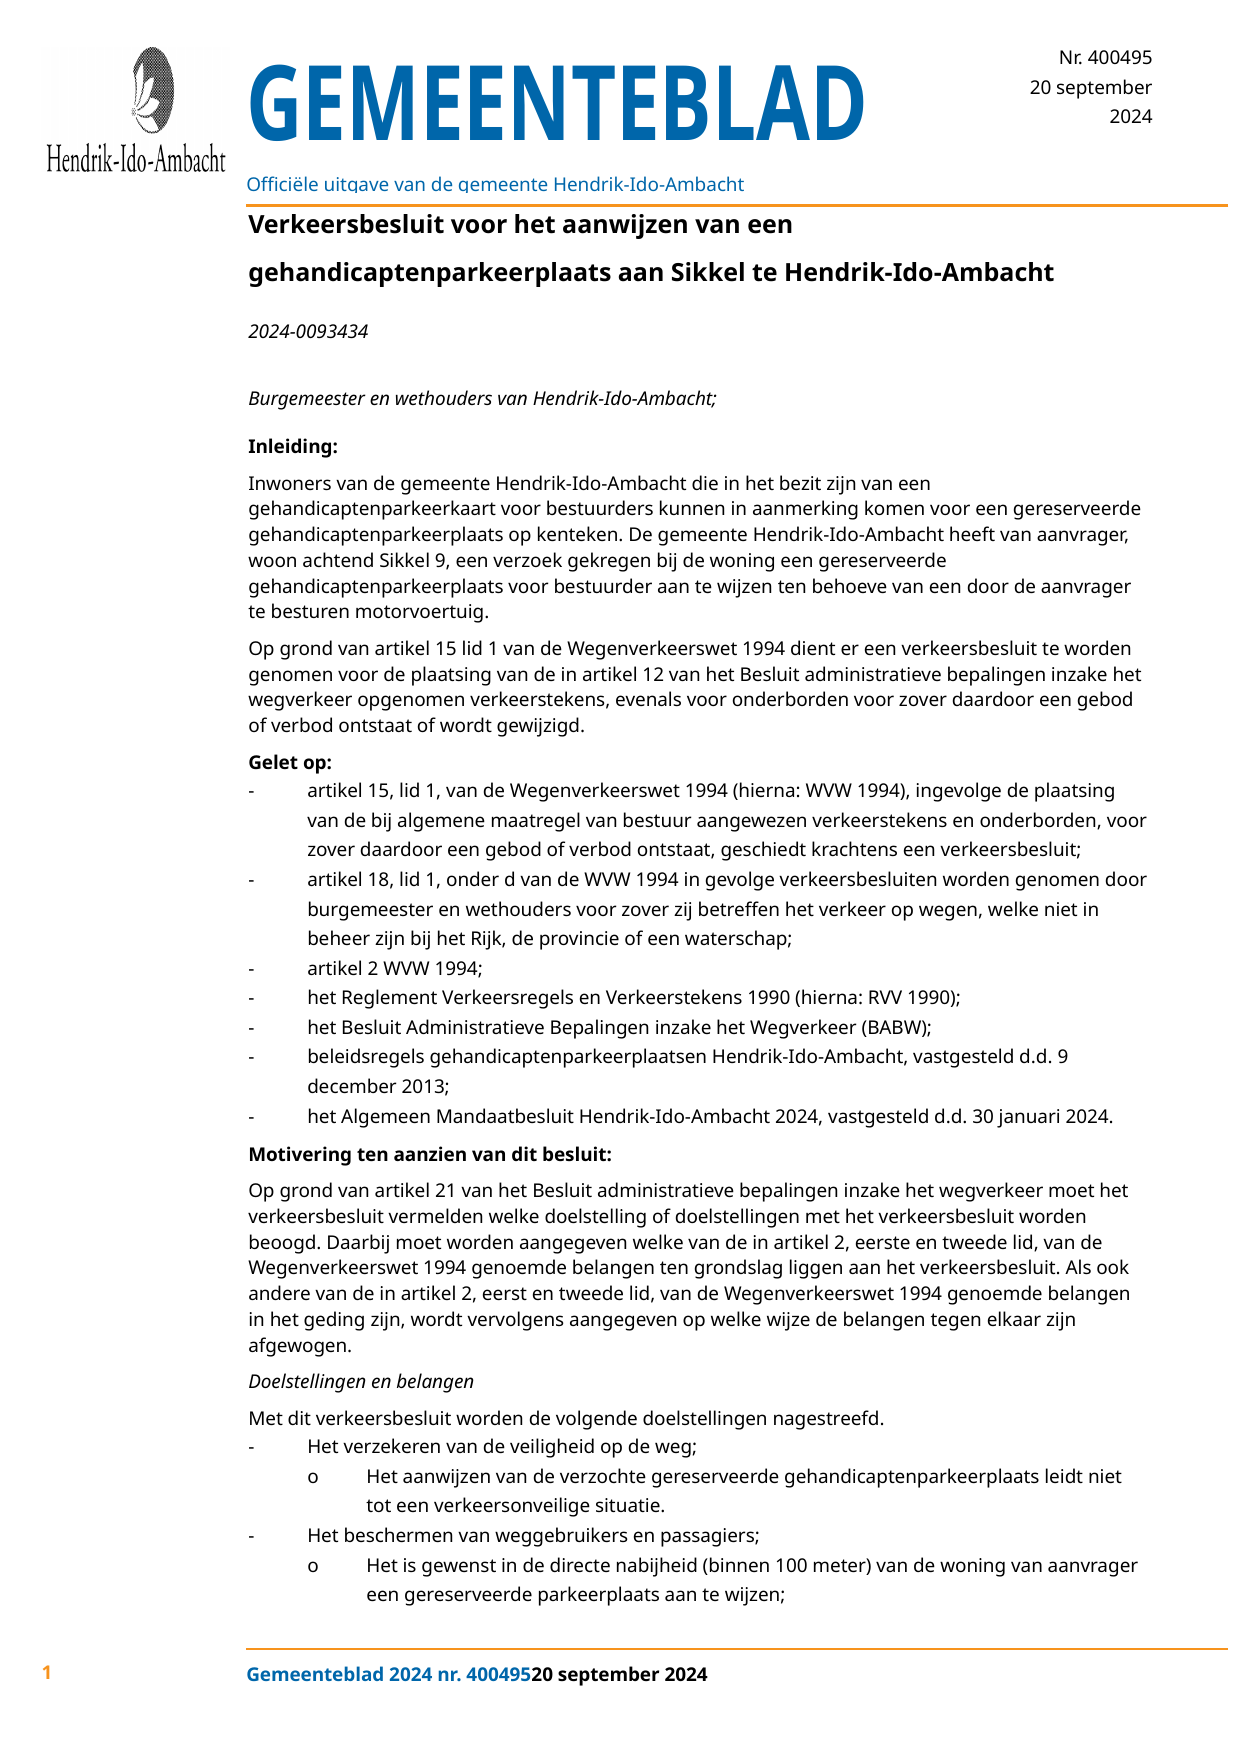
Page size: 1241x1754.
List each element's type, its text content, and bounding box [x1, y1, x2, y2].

text Gelet op: [248, 749, 1152, 775]
list beleidsregels gehandicaptenparkeerplaatsen Hendrik-Ido-Ambacht, vastgesteld d.d. 9 december 2013; [248, 1044, 1152, 1099]
text Doelstellingen en belangen [248, 1368, 1152, 1394]
text Inwoners van de gemeente Hendrik-Ido-Ambacht die in het bezit zijn van een gehandicaptenparkeerkaart voor bestuurders kunnen in aanmerking komen voor een gereserveerde gehandicaptenparkeerplaats op kenteken. De gemeente Hendrik-Ido-Ambacht heeft van aanvrager, woon achtend Sikkel 9, een verzoek gekregen bij de woning een gereserveerde gehandicaptenparkeerplaats voor bestuurder aan te wijzen ten behoeve van een door de aanvrager te besturen motorvoertuig. [248, 470, 1152, 624]
list het Besluit Administratieve Bepalingen inzake het Wegverkeer (BABW); [248, 1014, 1152, 1040]
list het Reglement Verkeersregels en Verkeerstekens 1990 (hierna: RVV 1990); [248, 984, 1152, 1010]
list Het aanwijzen van de verzochte gereserveerde gehandicaptenparkeerplaats leidt niet tot een verkeersonveilige situatie. [307, 1463, 1152, 1518]
text Verkeersbesluit voor het aanwijzen van een gehandicaptenparkeerplaats aan Sikkel te Hendrik-Ido-Ambacht [248, 207, 1152, 288]
list het Algemeen Mandaatbesluit Hendrik-Ido-Ambacht 2024, vastgesteld d.d. 30 januari 2024. [248, 1103, 1152, 1128]
list artikel 2 WVW 1994; [248, 955, 1152, 981]
list artikel 18, lid 1, onder d van de WVW 1994 in gevolge verkeersbesluiten worden genomen door burgemeester en wethouders voor zover zij betreffen het verkeer op wegen, welke niet in beheer zijn bij het Rijk, de provincie of een waterschap; [248, 866, 1152, 951]
text Inleiding: [248, 433, 1152, 459]
text Op grond van artikel 21 van het Besluit administratieve bepalingen inzake het wegverkeer moet het verkeersbesluit vermelden welke doelstelling of doelstellingen met het verkeersbesluit worden beoogd. Daarbij moet worden aangegeven welke van de in artikel 2, eerste en tweede lid, van de Wegenverkeerswet 1994 genoemde belangen ten grondslag liggen aan het verkeersbesluit. Als ook andere van de in artikel 2, eerst en tweede lid, van de Wegenverkeerswet 1994 genoemde belangen in het geding zijn, wordt vervolgens aangegeven op welke wijze de belangen tegen elkaar zijn afgewogen. [248, 1177, 1152, 1357]
text Burgemeester en wethouders van Hendrik-Ido-Ambacht; [248, 386, 1152, 411]
picture [41, 47, 231, 172]
list Het verzekeren van de veiligheid op de weg; [248, 1433, 1152, 1459]
text 2024-0093434 [248, 318, 1152, 344]
list Het beschermen van weggebruikers en passagiers; [248, 1522, 1152, 1548]
text Op grond van artikel 15 lid 1 van de Wegenverkeerswet 1994 dient er een verkeersbesluit te worden genomen voor de plaatsing van de in artikel 12 van het Besluit administratieve bepalingen inzake het wegverkeer opgenomen verkeerstekens, evenals voor onderborden voor zover daardoor een gebod of verbod ontstaat of wordt gewijzigd. [248, 635, 1152, 738]
list Het is gewenst in de directe nabijheid (binnen 100 meter) van de woning van aanvrager een gereserveerde parkeerplaats aan te wijzen; [307, 1552, 1152, 1607]
text Motivering ten aanzien van dit besluit: [248, 1141, 1152, 1166]
text Met dit verkeersbesluit worden de volgende doelstellingen nagestreefd. [248, 1405, 1152, 1431]
list artikel 15, lid 1, van de Wegenverkeerswet 1994 (hierna: WVW 1994), ingevolge de plaatsing van de bij algemene maatregel van bestuur aangewezen verkeerstekens en onderborden, voor zover daardoor een gebod of verbod ontstaat, geschiedt krachtens een verkeersbesluit; [248, 777, 1152, 862]
